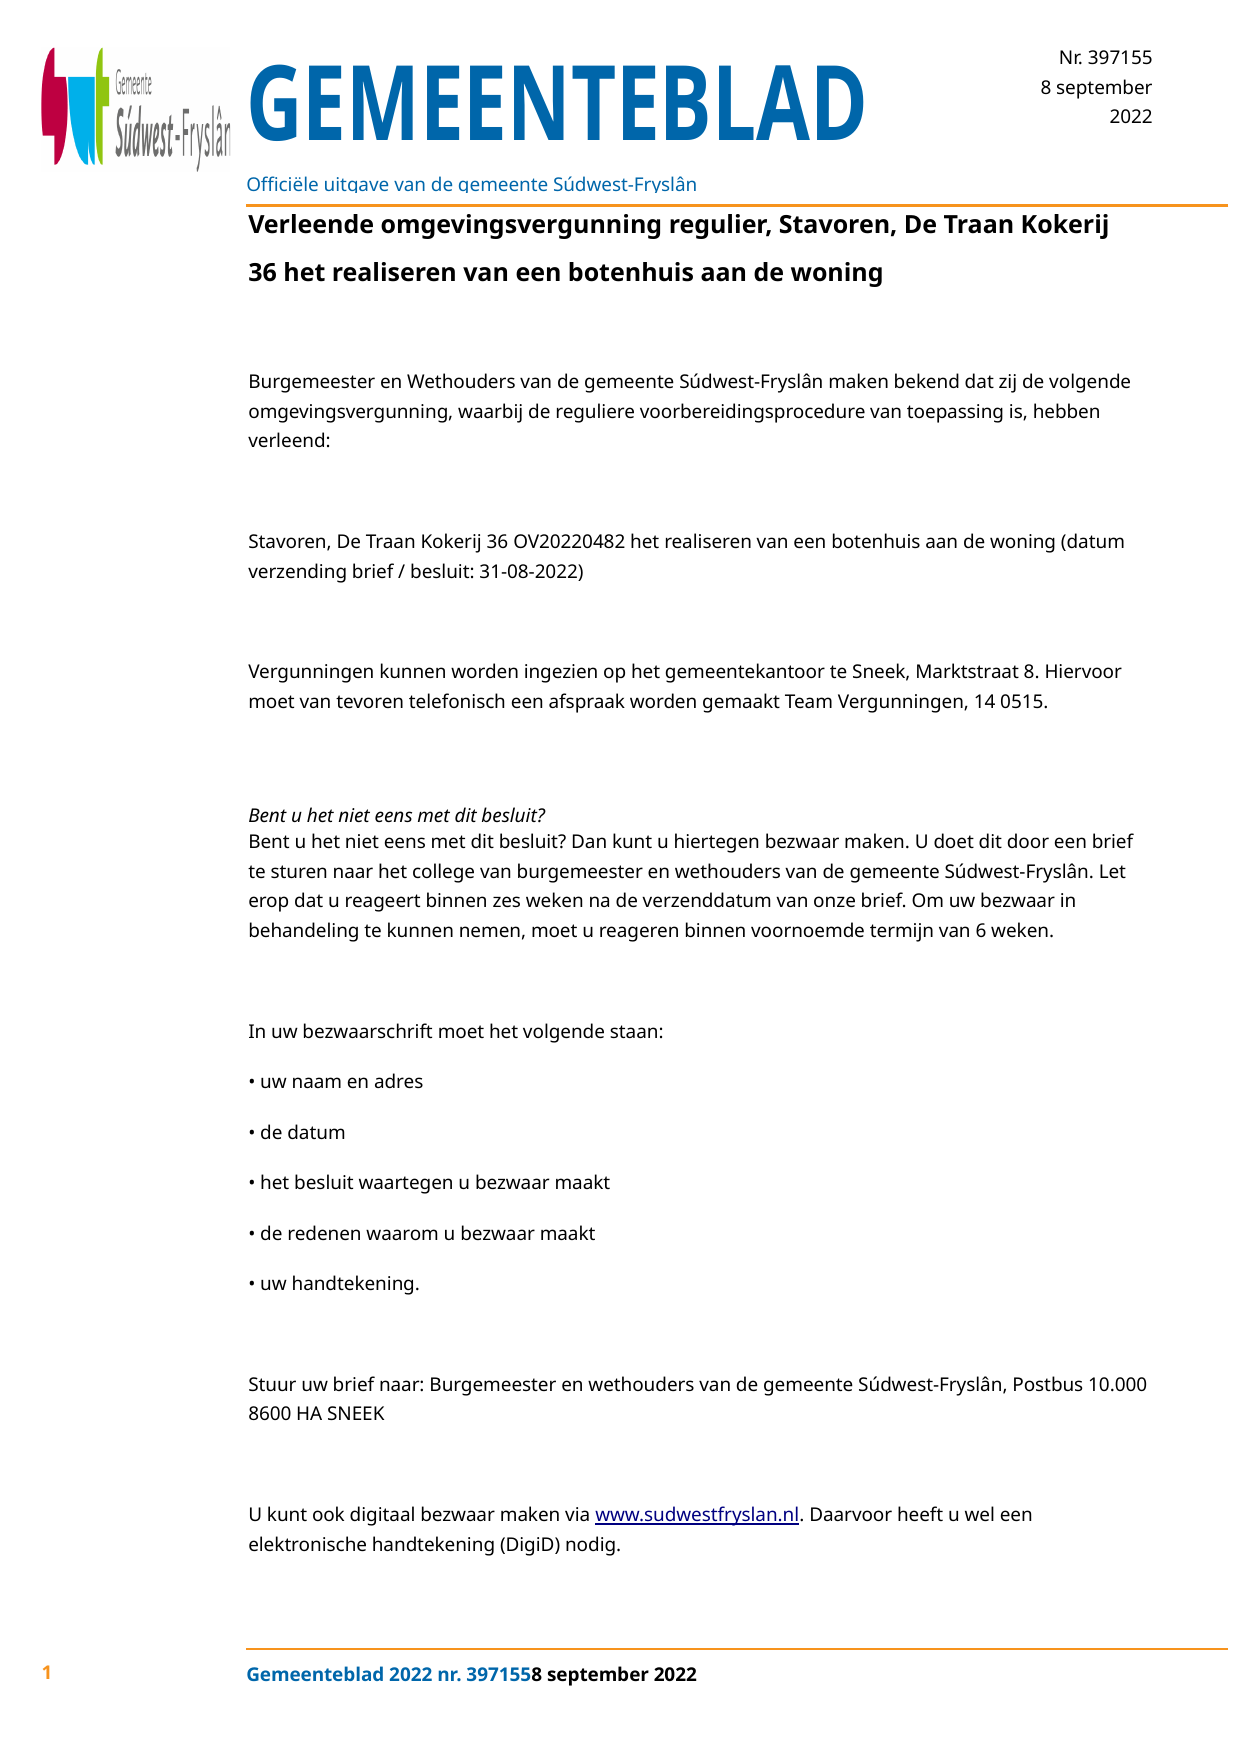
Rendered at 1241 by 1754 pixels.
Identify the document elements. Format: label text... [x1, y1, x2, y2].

text • de redenen waarom u bezwaar maakt [248, 1220, 1152, 1245]
text Stavoren, De Traan Kokerij 36 OV20220482 het realiseren van een botenhuis aan de woning (datum verzending brief / besluit: 31-08-2022) [248, 528, 1152, 584]
text U kunt ook digitaal bezwaar maken via www.sudwestfryslan.nl. Daarvoor heeft u wel een elektronische handtekening (DigiD) nodig. [248, 1501, 1152, 1557]
text • het besluit waartegen u bezwaar maakt [248, 1169, 1152, 1195]
text Vergunningen kunnen worden ingezien op het gemeentekantoor te Sneek, Marktstraat 8. Hiervoor moet van tevoren telefonisch een afspraak worden gemaakt Team Vergunningen, 14 0515. [248, 659, 1152, 714]
text Burgemeester en Wethouders van de gemeente Súdwest-Fryslân maken bekend dat zij de volgende omgevingsvergunning, waarbij de reguliere voorbereidingsprocedure van toepassing is, hebben verleend: [248, 368, 1152, 453]
text Stuur uw brief naar: Burgemeester en wethouders van de gemeente Súdwest-Fryslân, Postbus 10.000 8600 HA SNEEK [248, 1371, 1152, 1426]
picture [41, 47, 231, 172]
text Bent u het niet eens met dit besluit? [248, 803, 1152, 828]
text • de datum [248, 1119, 1152, 1144]
text Verleende omgevingsvergunning regulier, Stavoren, De Traan Kokerij 36 het realiseren van een botenhuis aan de woning [248, 207, 1152, 288]
text • uw naam en adres [248, 1068, 1152, 1094]
text • uw handtekening. [248, 1270, 1152, 1296]
text In uw bezwaarschrift moet het volgende staan: [248, 1018, 1152, 1044]
text Bent u het niet eens met dit besluit? Dan kunt u hiertegen bezwaar maken. U doet dit door een brief te sturen naar het college van burgemeester en wethouders van de gemeente Súdwest-Fryslân. Let erop dat u reageert binnen zes weken na de verzenddatum van onze brief. Om uw bezwaar in behandeling te kunnen nemen, moet u reageren binnen voornoemde termijn van 6 weken. [248, 828, 1152, 943]
